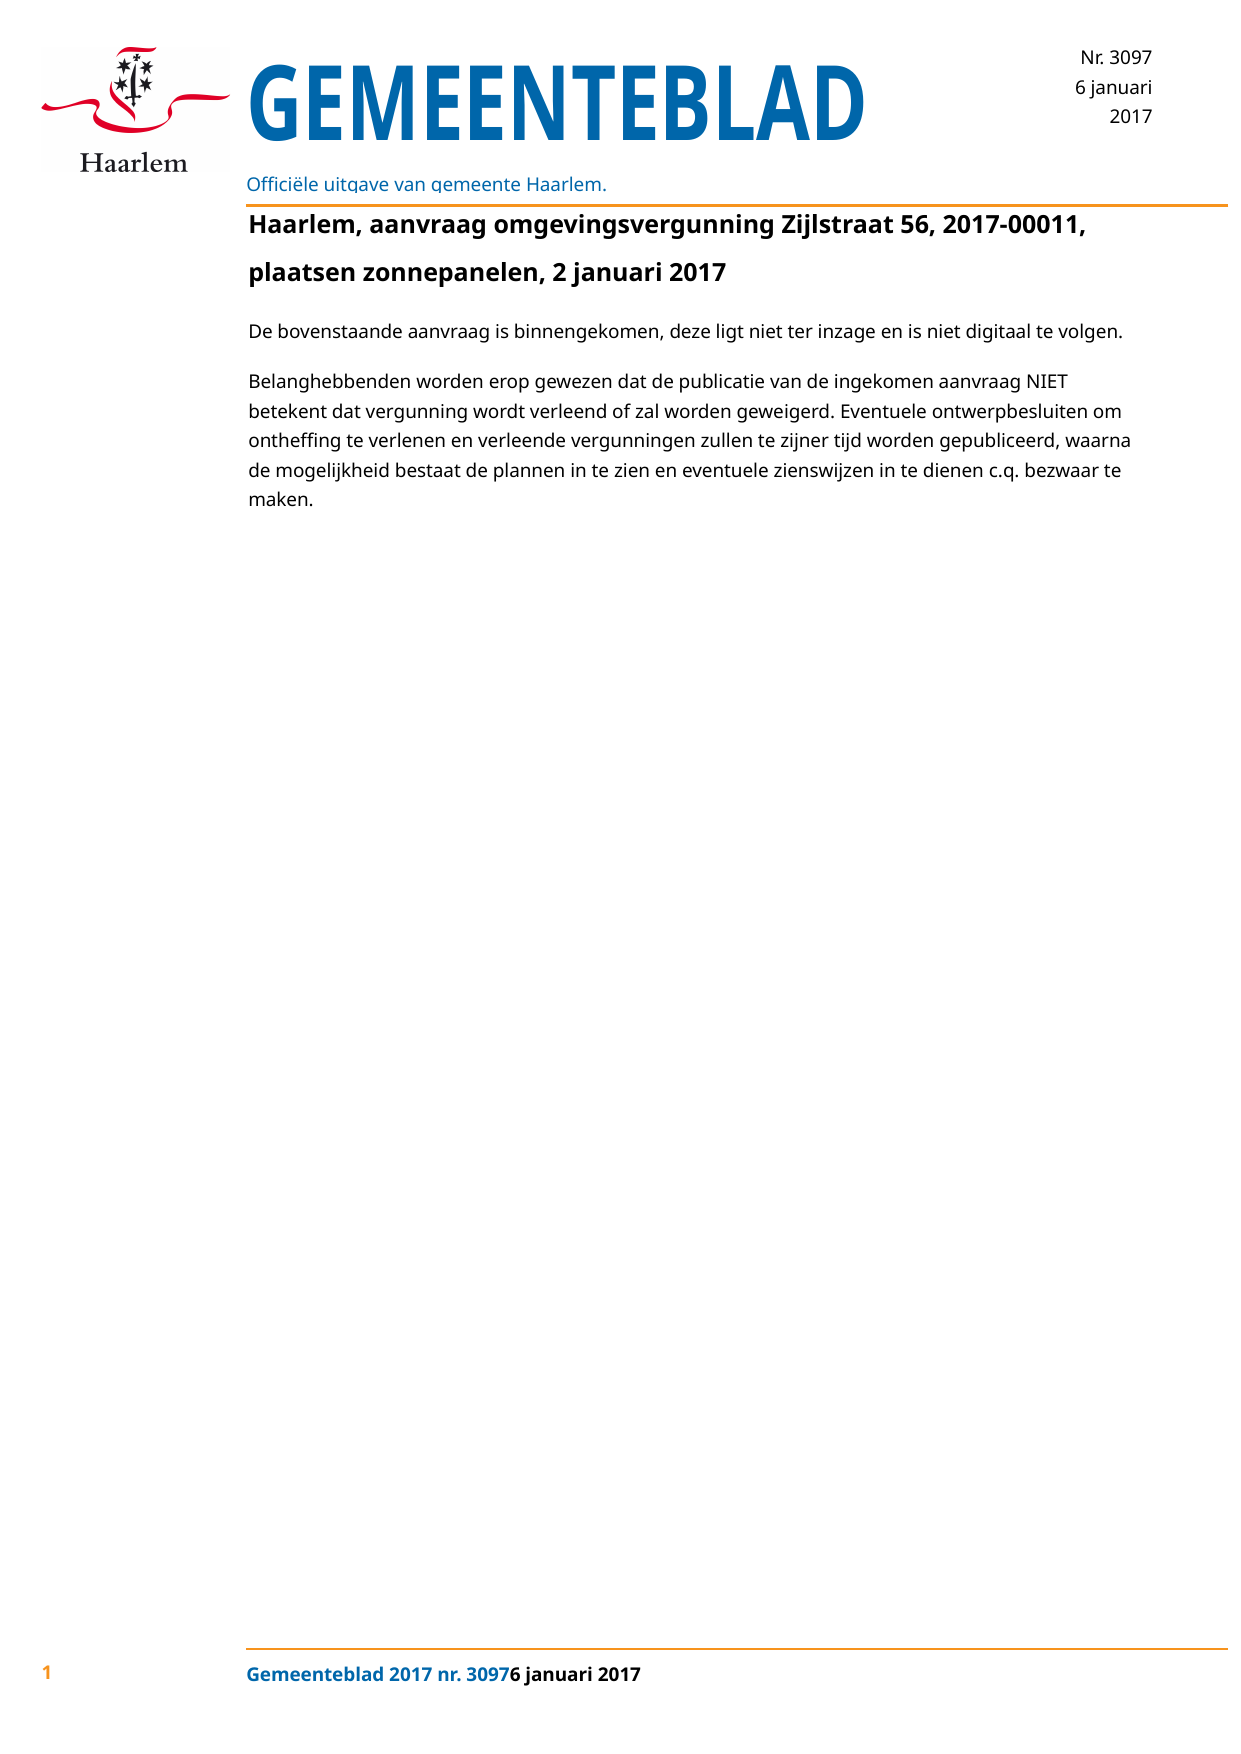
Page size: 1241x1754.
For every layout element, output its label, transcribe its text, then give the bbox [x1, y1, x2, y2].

text De bovenstaande aanvraag is binnengekomen, deze ligt niet ter inzage en is niet digitaal te volgen. [248, 318, 1152, 344]
text Belanghebbenden worden erop gewezen dat de publicatie van de ingekomen aanvraag NIET betekent dat vergunning wordt verleend of zal worden geweigerd. Eventuele ontwerpbesluiten om ontheffing te verlenen en verleende vergunningen zullen te zijner tijd worden gepubliceerd, waarna de mogelijkheid bestaat de plannen in te zien en eventuele zienswijzen in te dienen c.q. bezwaar te maken. [248, 368, 1152, 512]
picture [41, 47, 231, 172]
text Haarlem, aanvraag omgevingsvergunning Zijlstraat 56, 2017-00011, plaatsen zonnepanelen, 2 januari 2017 [248, 207, 1152, 288]
